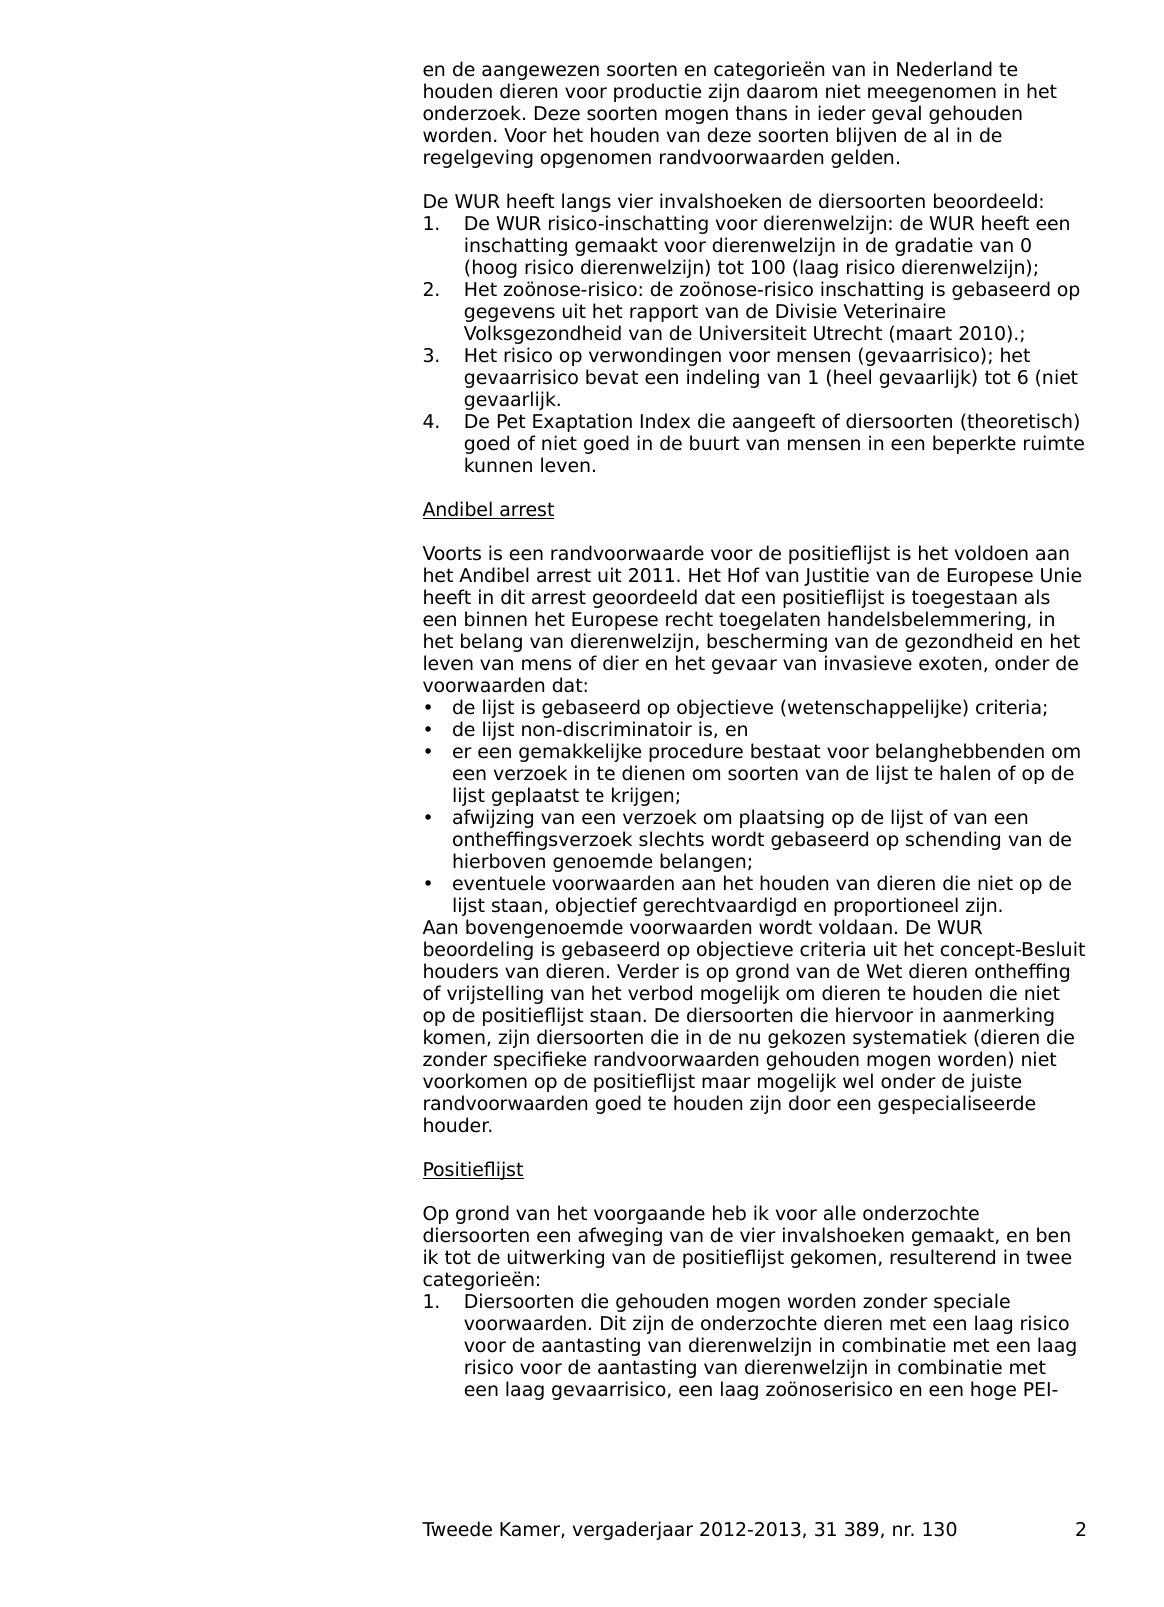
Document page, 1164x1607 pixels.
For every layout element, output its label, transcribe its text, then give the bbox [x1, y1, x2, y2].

text 2. Het zoönose-risico: de zoönose-risico inschatting is gebaseerd op gegevens uit het rapport van de Divisie Veterinaire Volksgezondheid van de Universiteit Utrecht (maart 2010).; [422, 279, 1087, 345]
text 1. Diersoorten die gehouden mogen worden zonder speciale voorwaarden. Dit zijn de onderzochte dieren met een laag risico voor de aantasting van dierenwelzijn in combinatie met een laag risico voor de aantasting van dierenwelzijn in combinatie met een laag gevaarrisico, een laag zoönoserisico en een hoge PEI- [422, 1291, 1087, 1401]
text en de aangewezen soorten en categorieën van in Nederland te houden dieren voor productie zijn daarom niet meegenomen in het onderzoek. Deze soorten mogen thans in ieder geval gehouden worden. Voor het houden van deze soorten blijven de al in de regelgeving opgenomen randvoorwaarden gelden. [422, 59, 1087, 169]
text Aan bovengenoemde voorwaarden wordt voldaan. De WUR beoordeling is gebaseerd op objectieve criteria uit het concept-Besluit houders van dieren. Verder is op grond van de Wet dieren ontheffing of vrijstelling van het verbod mogelijk om dieren te houden die niet op de positieflijst staan. De diersoorten die hiervoor in aanmerking komen, zijn diersoorten die in de nu gekozen systematiek (dieren die zonder specifieke randvoorwaarden gehouden mogen worden) niet voorkomen op de positieflijst maar mogelijk wel onder de juiste randvoorwaarden goed te houden zijn door een gespecialiseerde houder. [422, 917, 1087, 1137]
text De WUR heeft langs vier invalshoeken de diersoorten beoordeeld: [422, 191, 1087, 213]
subtitle Positieflijst [422, 1159, 1087, 1181]
text Voorts is een randvoorwaarde voor de positieflijst is het voldoen aan het Andibel arrest uit 2011. Het Hof van Justitie van de Europese Unie heeft in dit arrest geoordeeld dat een positieflijst is toegestaan als een binnen het Europese recht toegelaten handelsbelemmering, in het belang van dierenwelzijn, bescherming van de gezondheid en het leven van mens of dier en het gevaar van invasieve exoten, onder de voorwaarden dat: [422, 543, 1087, 697]
text • de lijst is gebaseerd op objectieve (wetenschappelijke) criteria; [422, 697, 1087, 719]
text Op grond van het voorgaande heb ik voor alle onderzochte diersoorten een afweging van de vier invalshoeken gemaakt, en ben ik tot de uitwerking van de positieflijst gekomen, resulterend in twee categorieën: [422, 1203, 1087, 1291]
text • eventuele voorwaarden aan het houden van dieren die niet op de lijst staan, objectief gerechtvaardigd en proportioneel zijn. [422, 873, 1087, 917]
text 3. Het risico op verwondingen voor mensen (gevaarrisico); het gevaarrisico bevat een indeling van 1 (heel gevaarlijk) tot 6 (niet gevaarlijk. [422, 345, 1087, 411]
text • de lijst non-discriminatoir is, en [422, 719, 1087, 741]
text 4. De Pet Exaptation Index die aangeeft of diersoorten (theoretisch) goed of niet goed in de buurt van mensen in een beperkte ruimte kunnen leven. [422, 411, 1087, 477]
subtitle Andibel arrest [422, 499, 1087, 521]
text • er een gemakkelijke procedure bestaat voor belanghebbenden om een verzoek in te dienen om soorten van de lijst te halen of op de lijst geplaatst te krijgen; [422, 741, 1087, 807]
text • afwijzing van een verzoek om plaatsing op de lijst of van een ontheffingsverzoek slechts wordt gebaseerd op schending van de hierboven genoemde belangen; [422, 807, 1087, 873]
text 1. De WUR risico-inschatting voor dierenwelzijn: de WUR heeft een inschatting gemaakt voor dierenwelzijn in de gradatie van 0 (hoog risico dierenwelzijn) tot 100 (laag risico dierenwelzijn); [422, 213, 1087, 279]
